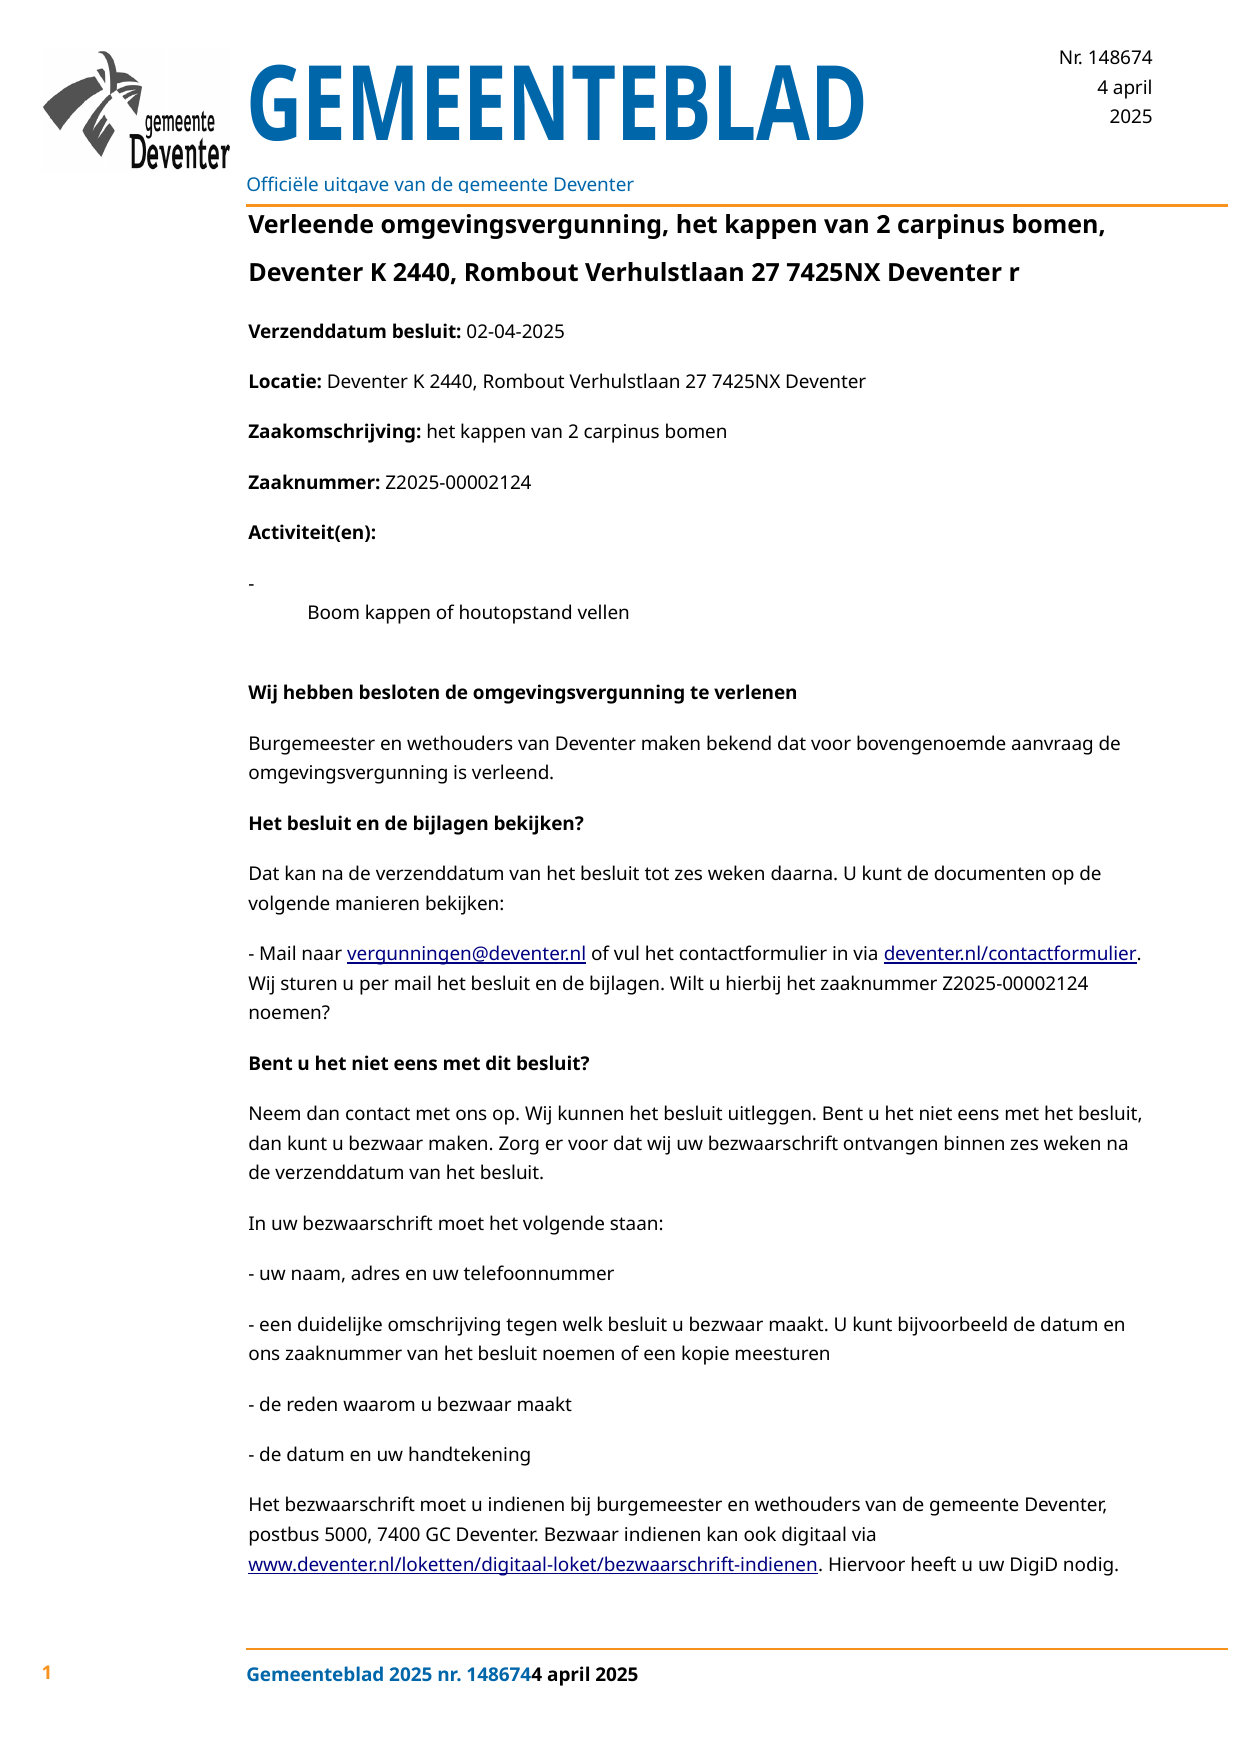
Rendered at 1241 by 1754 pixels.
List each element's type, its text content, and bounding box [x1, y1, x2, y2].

text Verzenddatum besluit: 02-04-2025 [248, 318, 1152, 344]
text Activiteit(en): [248, 519, 1152, 545]
text - de datum en uw handtekening [248, 1441, 1152, 1467]
text - Mail naar vergunningen@deventer.nl of vul het contactformulier in via deventer.nl/contactformulier. Wij sturen u per mail het besluit en de bijlagen. Wilt u hierbij het zaaknummer Z2025-00002124 noemen? [248, 940, 1152, 1025]
text - een duidelijke omschrijving tegen welk besluit u bezwaar maakt. U kunt bijvoorbeeld de datum en ons zaaknummer van het besluit noemen of een kopie meesturen [248, 1311, 1152, 1366]
text - uw naam, adres en uw telefoonnummer [248, 1260, 1152, 1286]
list Boom kappen of houtopstand vellen [248, 599, 1152, 625]
text Zaaknummer: Z2025-00002124 [248, 469, 1152, 495]
text Zaakomschrijving: het kappen van 2 carpinus bomen [248, 419, 1152, 444]
text Bent u het niet eens met dit besluit? [248, 1050, 1152, 1076]
text - de reden waarom u bezwaar maakt [248, 1391, 1152, 1417]
text Neem dan contact met ons op. Wij kunnen het besluit uitleggen. Bent u het niet eens met het besluit, dan kunt u bezwaar maken. Zorg er voor dat wij uw bezwaarschrift ontvangen binnen zes weken na de verzenddatum van het besluit. [248, 1100, 1152, 1185]
text Wij hebben besloten de omgevingsvergunning te verlenen [248, 679, 1152, 705]
text Het bezwaarschrift moet u indienen bij burgemeester en wethouders van de gemeente Deventer, postbus 5000, 7400 GC Deventer. Bezwaar indienen kan ook digitaal via www.deventer.nl/loketten/digitaal-loket/bezwaarschrift-indienen. Hiervoor heeft u uw DigiD nodig. [248, 1492, 1152, 1577]
text Het besluit en de bijlagen bekijken? [248, 810, 1152, 836]
text Dat kan na de verzenddatum van het besluit tot zes weken daarna. U kunt de documenten op de volgende manieren bekijken: [248, 860, 1152, 916]
text Locatie: Deventer K 2440, Rombout Verhulstlaan 27 7425NX Deventer [248, 368, 1152, 394]
text Burgemeester en wethouders van Deventer maken bekend dat voor bovengenoemde aanvraag de omgevingsvergunning is verleend. [248, 730, 1152, 785]
text In uw bezwaarschrift moet het volgende staan: [248, 1210, 1152, 1236]
picture [41, 47, 231, 172]
text Verleende omgevingsvergunning, het kappen van 2 carpinus bomen, Deventer K 2440, Rombout Verhulstlaan 27 7425NX Deventer r [248, 207, 1152, 288]
